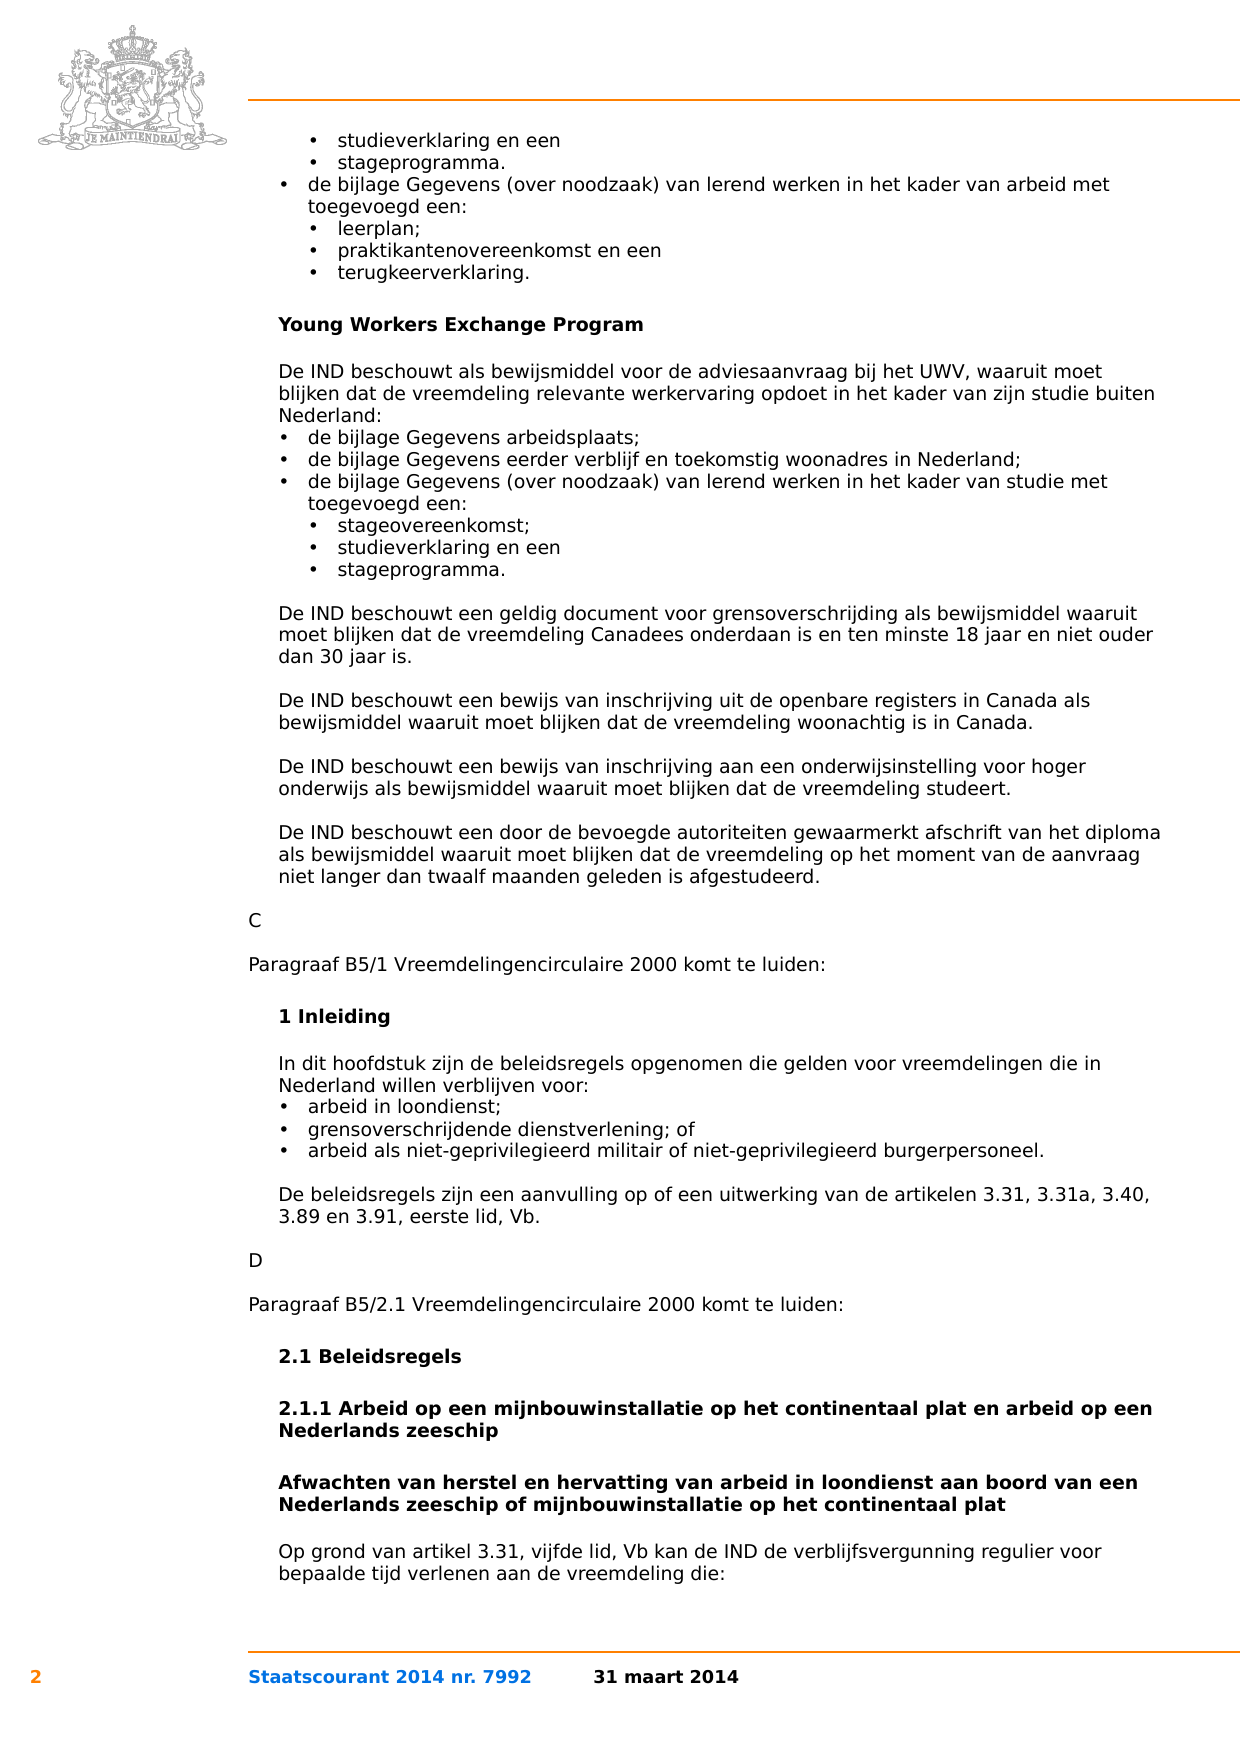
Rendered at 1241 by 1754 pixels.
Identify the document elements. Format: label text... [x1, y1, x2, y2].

text • stageovereenkomst; [308, 514, 1163, 537]
text • arbeid in loondienst; [278, 1096, 1163, 1118]
picture [38, 25, 227, 150]
text • de bijlage Gegevens eerder verblijf en toekomstig woonadres in Nederland; [278, 449, 1163, 471]
text De IND beschouwt een geldig document voor grensoverschrijding als bewijsmiddel waaruit moet blijken dat de vreemdeling Canadees onderdaan is en ten minste 18 jaar en niet ouder dan 30 jaar is. [278, 602, 1163, 668]
text Paragraaf B5/1 Vreemdelingencirculaire 2000 komt te luiden: [248, 953, 1163, 976]
text • terugkeerverklaring. [308, 262, 1163, 284]
text Op grond van artikel 3.31, vijfde lid, Vb kan de IND de verblijfsvergunning regulier voor bepaalde tijd verlenen aan de vreemdeling die: [278, 1541, 1163, 1585]
subtitle 2.1.1 Arbeid op een mijnbouwinstallatie op het continentaal plat en arbeid op een Nederlands zeeschip [278, 1398, 1163, 1442]
text D [248, 1250, 1163, 1272]
subtitle Young Workers Exchange Program [278, 314, 1163, 336]
text • stageprogramma. [308, 152, 1163, 174]
text De IND beschouwt als bewijsmiddel voor de adviesaanvraag bij het UWV, waaruit moet blijken dat de vreemdeling relevante werkervaring opdoet in het kader van zijn studie buiten Nederland: [278, 361, 1163, 427]
subtitle 2.1 Beleidsregels [278, 1346, 1163, 1368]
text De IND beschouwt een bewijs van inschrijving uit de openbare registers in Canada als bewijsmiddel waaruit moet blijken dat de vreemdeling woonachtig is in Canada. [278, 690, 1163, 734]
text De IND beschouwt een bewijs van inschrijving aan een onderwijsinstelling voor hoger onderwijs als bewijsmiddel waaruit moet blijken dat de vreemdeling studeert. [278, 756, 1163, 800]
text De beleidsregels zijn een aanvulling op of een uitwerking van de artikelen 3.31, 3.31a, 3.40, 3.89 en 3.91, eerste lid, Vb. [278, 1184, 1163, 1228]
text • grensoverschrijdende dienstverlening; of [278, 1118, 1163, 1140]
subtitle 1 Inleiding [278, 1006, 1163, 1027]
text • stageprogramma. [308, 558, 1163, 581]
text C [248, 910, 1163, 932]
text • praktikantenovereenkomst en een [308, 240, 1163, 262]
text • de bijlage Gegevens (over noodzaak) van lerend werken in het kader van studie met toegevoegd een: [278, 471, 1163, 514]
text • studieverklaring en een [308, 130, 1163, 152]
text • studieverklaring en een [308, 537, 1163, 558]
text In dit hoofdstuk zijn de beleidsregels opgenomen die gelden voor vreemdelingen die in Nederland willen verblijven voor: [278, 1052, 1163, 1096]
subtitle Afwachten van herstel en hervatting van arbeid in loondienst aan boord van een Nederlands zeeschip of mijnbouwinstallatie op het continentaal plat [278, 1472, 1163, 1516]
text • de bijlage Gegevens (over noodzaak) van lerend werken in het kader van arbeid met toegevoegd een: [278, 174, 1163, 218]
text • de bijlage Gegevens arbeidsplaats; [278, 427, 1163, 449]
text • leerplan; [308, 218, 1163, 240]
text De IND beschouwt een door de bevoegde autoriteiten gewaarmerkt afschrift van het diploma als bewijsmiddel waaruit moet blijken dat de vreemdeling op het moment van de aanvraag niet langer dan twaalf maanden geleden is afgestudeerd. [278, 822, 1163, 888]
text Paragraaf B5/2.1 Vreemdelingencirculaire 2000 komt te luiden: [248, 1294, 1163, 1316]
text • arbeid als niet-geprivilegieerd militair of niet-geprivilegieerd burgerpersoneel. [278, 1140, 1163, 1162]
